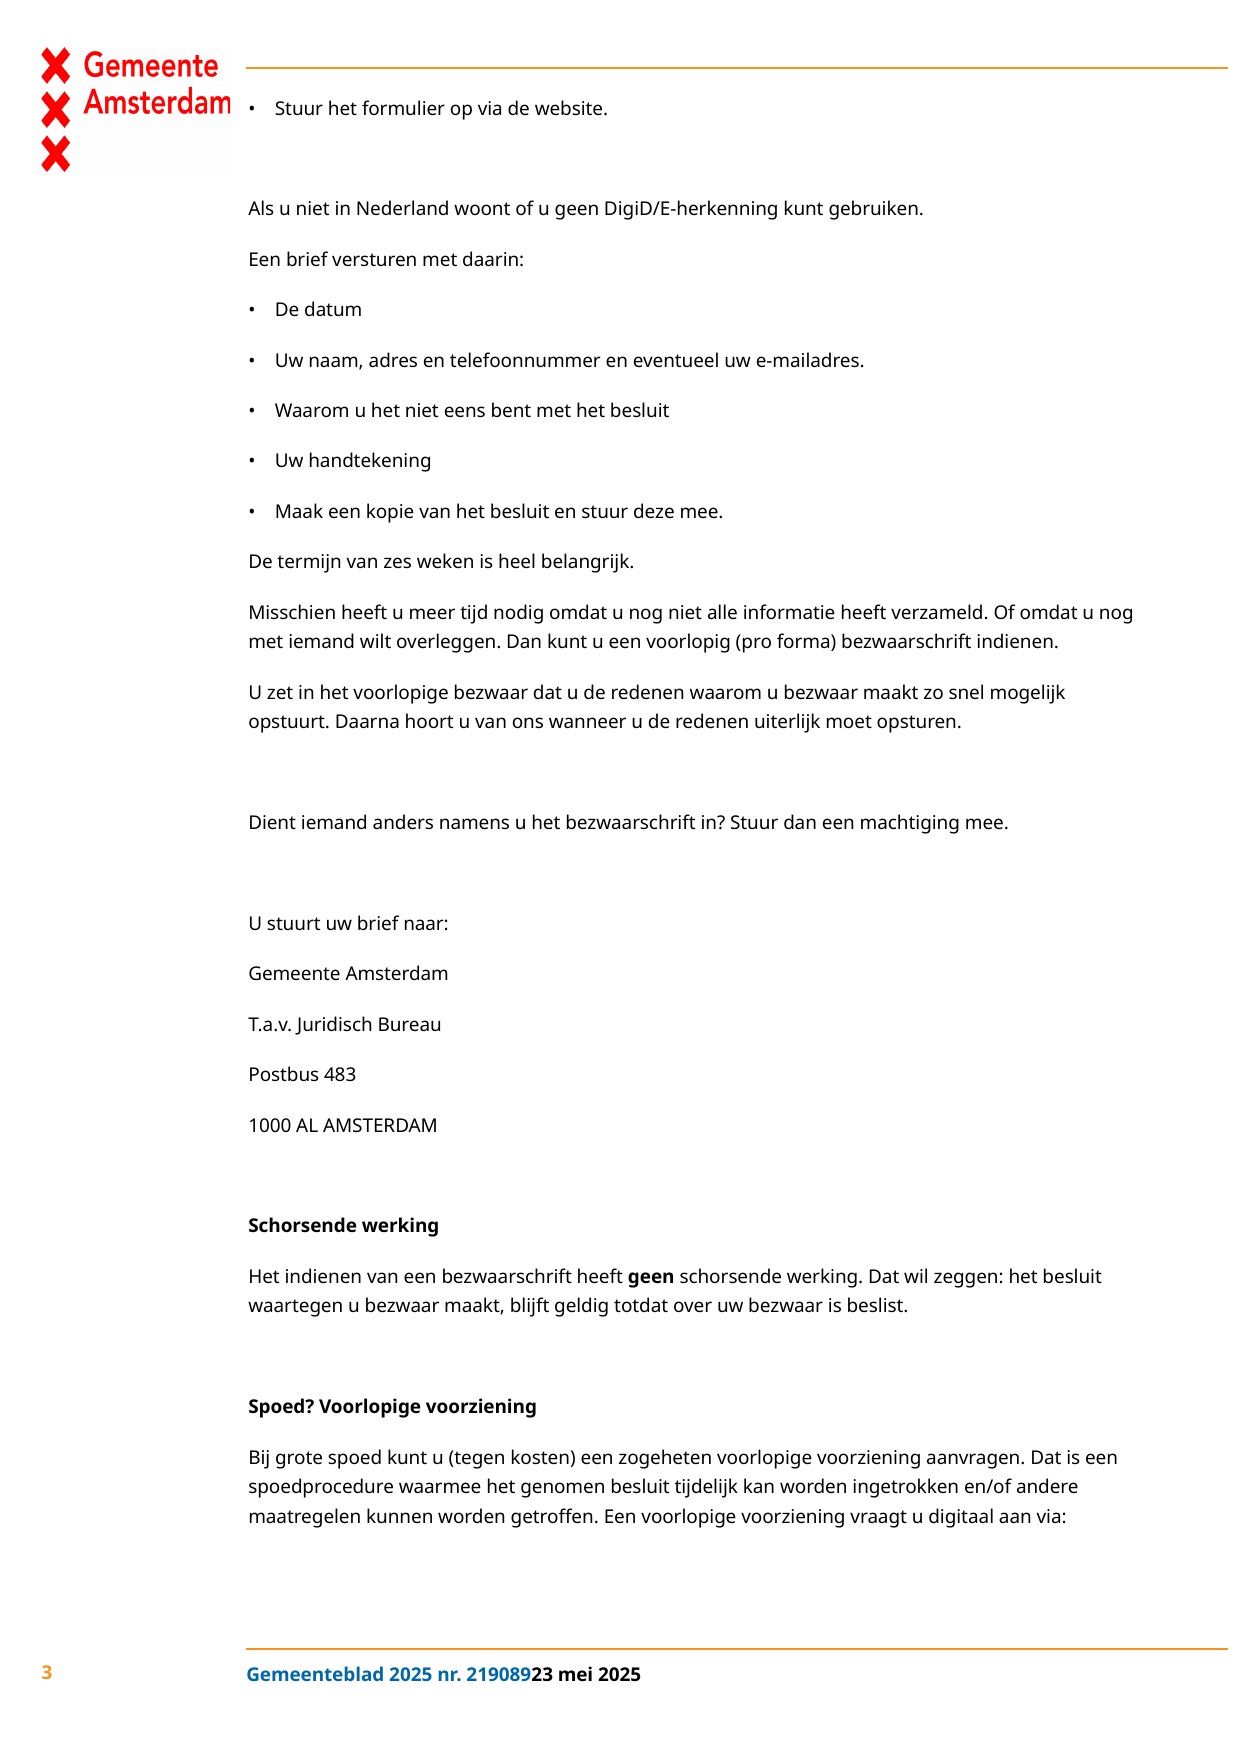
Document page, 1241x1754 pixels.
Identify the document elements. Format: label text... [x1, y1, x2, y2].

text Als u niet in Nederland woont of u geen DigiD/E-herkenning kunt gebruiken. [248, 196, 1152, 221]
text Het indienen van een bezwaarschrift heeft geen schorsende werking. Dat wil zeggen: het besluit waartegen u bezwaar maakt, blijft geldig totdat over uw bezwaar is beslist. [248, 1263, 1152, 1318]
picture [41, 47, 231, 172]
text U zet in het voorlopige bezwaar dat u de redenen waarom u bezwaar maakt zo snel mogelijk opstuurt. Daarna hoort u van ons wanneer u de redenen uiterlijk moet opsturen. [248, 679, 1152, 734]
text 1000 AL AMSTERDAM [248, 1112, 1152, 1138]
text Misschien heeft u meer tijd nodig omdat u nog niet alle informatie heeft verzameld. Of omdat u nog met iemand wilt overleggen. Dan kunt u een voorlopig (pro forma) bezwaarschrift indienen. [248, 599, 1152, 654]
text U stuurt uw brief naar: [248, 910, 1152, 936]
text • De datum [248, 296, 1152, 322]
text Schorsende werking [248, 1213, 1152, 1238]
text • Uw handtekening [248, 448, 1152, 473]
text • Waarom u het niet eens bent met het besluit [248, 397, 1152, 423]
text T.a.v. Juridisch Bureau [248, 1011, 1152, 1037]
text Gemeente Amsterdam [248, 961, 1152, 986]
text Dient iemand anders namens u het bezwaarschrift in? Stuur dan een machtiging mee. [248, 809, 1152, 835]
text Een brief versturen met daarin: [248, 246, 1152, 272]
text Bij grote spoed kunt u (tegen kosten) een zogeheten voorlopige voorziening aanvragen. Dat is een spoedprocedure waarmee het genomen besluit tijdelijk kan worden ingetrokken en/of andere maatregelen kunnen worden getroffen. Een voorlopige voorziening vraagt u digitaal aan via: [248, 1444, 1152, 1529]
text Postbus 483 [248, 1061, 1152, 1087]
text • Maak een kopie van het besluit en stuur deze mee. [248, 498, 1152, 524]
text Spoed? Voorlopige voorziening [248, 1393, 1152, 1419]
text • Stuur het formulier op via de website. [248, 95, 1152, 121]
text • Uw naam, adres en telefoonnummer en eventueel uw e-mailadres. [248, 347, 1152, 373]
text De termijn van zes weken is heel belangrijk. [248, 548, 1152, 574]
